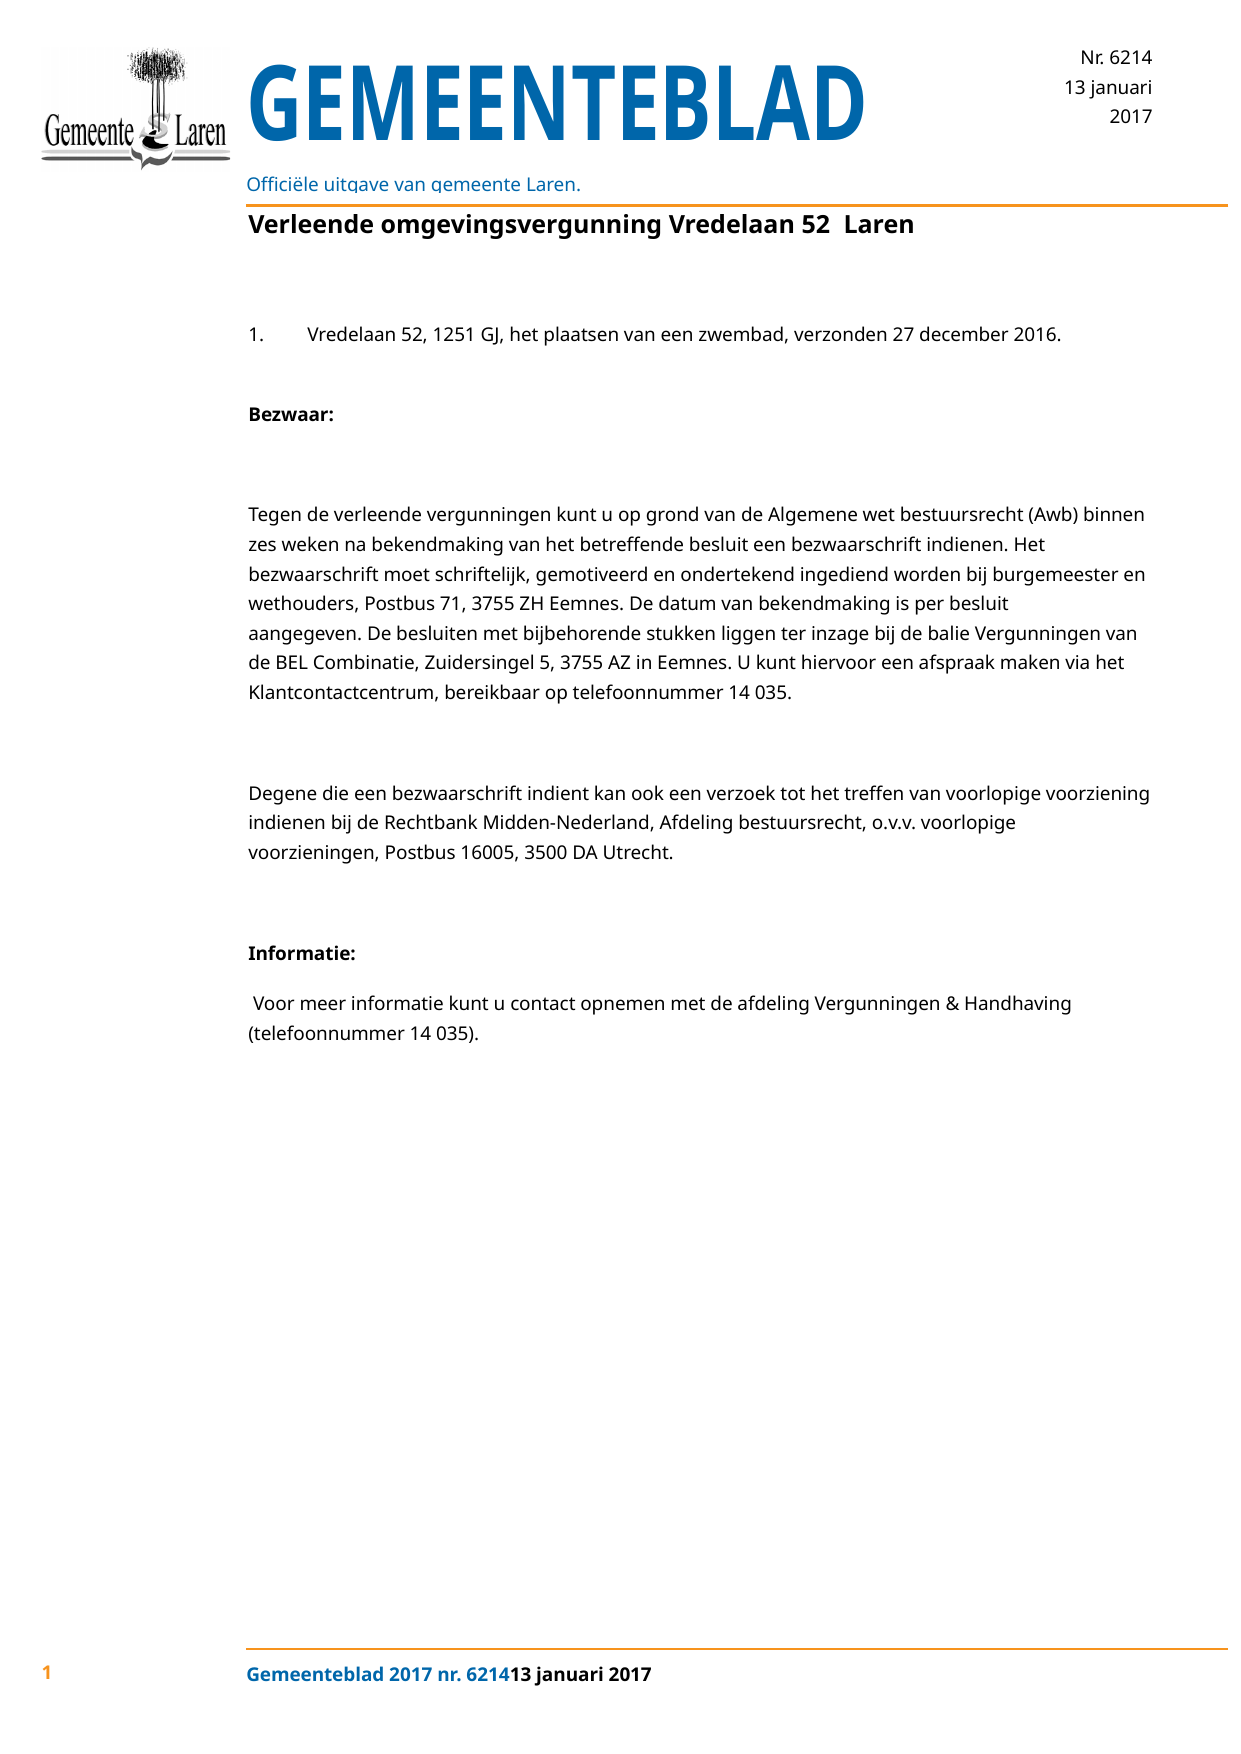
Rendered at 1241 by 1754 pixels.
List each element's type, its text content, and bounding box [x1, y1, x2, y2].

text Voor meer informatie kunt u contact opnemen met de afdeling Vergunningen & Handhaving (telefoonnummer 14 035). [248, 990, 1152, 1046]
picture [41, 47, 231, 172]
text Degene die een bezwaarschrift indient kan ook een verzoek tot het treffen van voorlopige voorziening indienen bij de Rechtbank Midden-Nederland, Afdeling bestuursrecht, o.v.v. voorlopige voorzieningen, Postbus 16005, 3500 DA Utrecht. [248, 780, 1152, 865]
list Vredelaan 52, 1251 GJ, het plaatsen van een zwembad, verzonden 27 december 2016. [248, 321, 1152, 346]
text Bezwaar: [248, 401, 1152, 426]
text Tegen de verleende vergunningen kunt u op grond van de Algemene wet bestuursrecht (Awb) binnen zes weken na bekendmaking van het betreffende besluit een bezwaarschrift indienen. Het bezwaarschrift moet schriftelijk, gemotiveerd en ondertekend ingediend worden bij burgemeester en wethouders, Postbus 71, 3755 ZH Eemnes. De datum van bekendmaking is per besluit aangegeven. De besluiten met bijbehorende stukken liggen ter inzage bij de balie Vergunningen van de BEL Combinatie, Zuidersingel 5, 3755 AZ in Eemnes. U kunt hiervoor een afspraak maken via het Klantcontactcentrum, bereikbaar op telefoonnummer 14 035. [248, 502, 1152, 705]
text Verleende omgevingsvergunning Vredelaan 52 Laren [248, 207, 1152, 241]
text Informatie: [248, 940, 1152, 966]
